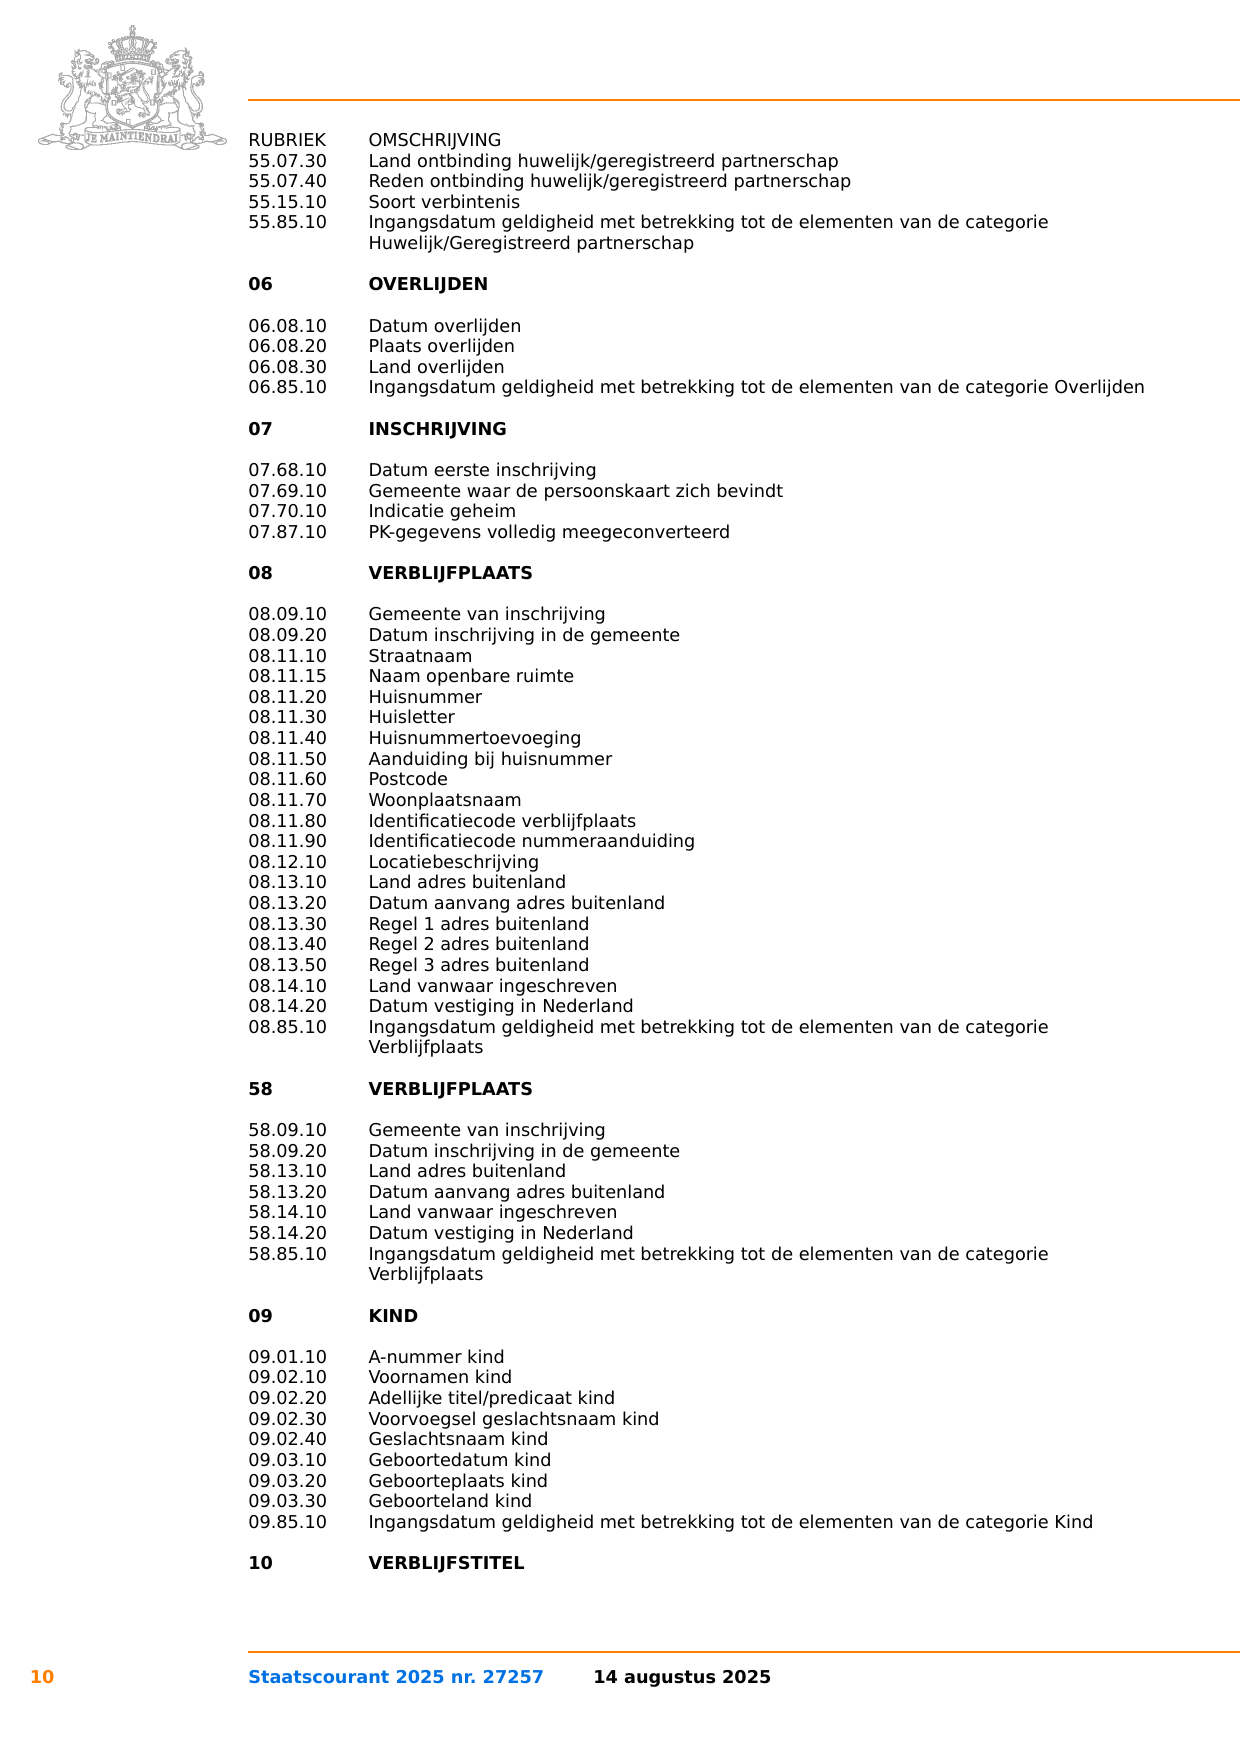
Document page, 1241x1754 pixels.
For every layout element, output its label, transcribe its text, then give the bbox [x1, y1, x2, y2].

table_cell OVERLIJDEN [363, 274, 1163, 295]
table_cell Voorvoegsel geslachtsnaam kind [363, 1409, 1163, 1429]
table_cell 09.02.40 [248, 1429, 362, 1450]
table_cell Land overlijden [363, 357, 1163, 377]
table_cell 06.08.20 [248, 336, 362, 357]
table_cell Voornamen kind [363, 1368, 1163, 1388]
table_cell A-nummer kind [363, 1347, 1163, 1367]
table_cell 08.85.10 [248, 1017, 362, 1058]
table_cell [363, 1058, 1163, 1079]
table_cell [248, 1326, 362, 1347]
table_cell 58.13.20 [248, 1182, 362, 1202]
table_cell Huisletter [363, 708, 1163, 728]
table_cell [363, 254, 1163, 274]
table_cell Land adres buitenland [363, 873, 1163, 893]
table_cell 58.14.10 [248, 1203, 362, 1223]
table_cell Plaats overlijden [363, 336, 1163, 357]
table_cell PK-gegevens volledig meegeconverteerd [363, 522, 1163, 542]
table_cell 10 [248, 1553, 362, 1574]
table_cell 09.01.10 [248, 1347, 362, 1367]
table_cell Geboorteplaats kind [363, 1471, 1163, 1491]
picture [38, 25, 227, 150]
table_cell 09.02.30 [248, 1409, 362, 1429]
table_cell [363, 439, 1163, 460]
table_cell 09 [248, 1306, 362, 1326]
table_cell 08.13.30 [248, 914, 362, 934]
table_cell [248, 398, 362, 419]
table_cell Ingangsdatum geldigheid met betrekking tot de elementen van de categorie Kind [363, 1512, 1163, 1532]
table_cell Ingangsdatum geldigheid met betrekking tot de elementen van de categorie Verblijfplaats [363, 1244, 1163, 1285]
table_cell Ingangsdatum geldigheid met betrekking tot de elementen van de categorie Verblijfplaats [363, 1017, 1163, 1058]
table_cell 09.02.10 [248, 1368, 362, 1388]
table_cell [248, 254, 362, 274]
table_cell [363, 1533, 1163, 1553]
table_cell [248, 1285, 362, 1306]
table_cell Land vanwaar ingeschreven [363, 976, 1163, 996]
table_cell [248, 439, 362, 460]
table_cell 08.13.50 [248, 955, 362, 976]
table_cell Gemeente van inschrijving [363, 1120, 1163, 1141]
table_cell 09.03.10 [248, 1450, 362, 1471]
table_cell Ingangsdatum geldigheid met betrekking tot de elementen van de categorie Overlijden [363, 378, 1163, 398]
table_header RUBRIEK [248, 130, 362, 151]
table_cell 06 [248, 274, 362, 295]
table_cell 08 [248, 563, 362, 584]
table_cell Reden ontbinding huwelijk/geregistreerd partnerschap [363, 171, 1163, 192]
table_cell Datum vestiging in Nederland [363, 996, 1163, 1017]
table_cell Regel 1 adres buitenland [363, 914, 1163, 934]
table_cell Identificatiecode verblijfplaats [363, 811, 1163, 831]
table_cell [248, 1099, 362, 1120]
table_cell Regel 3 adres buitenland [363, 955, 1163, 976]
table_cell 08.11.50 [248, 749, 362, 769]
table_cell 08.09.20 [248, 625, 362, 646]
table_cell 07.69.10 [248, 481, 362, 501]
table_header OMSCHRIJVING [363, 130, 1163, 151]
table_cell 08.11.15 [248, 666, 362, 687]
table_cell Naam openbare ruimte [363, 666, 1163, 687]
table_cell [363, 295, 1163, 316]
table_cell Datum eerste inschrijving [363, 460, 1163, 481]
table_cell Soort verbintenis [363, 192, 1163, 212]
table_cell Gemeente van inschrijving [363, 604, 1163, 625]
table_cell Huisnummer [363, 687, 1163, 707]
table_cell 58.14.20 [248, 1223, 362, 1244]
table_cell Locatiebeschrijving [363, 852, 1163, 872]
table_cell 09.03.30 [248, 1491, 362, 1512]
table_cell 08.11.30 [248, 708, 362, 728]
table_cell 08.13.20 [248, 893, 362, 914]
table_cell [363, 584, 1163, 604]
table_cell [363, 398, 1163, 419]
table_cell 08.12.10 [248, 852, 362, 872]
table_cell [248, 1058, 362, 1079]
table_cell 08.14.20 [248, 996, 362, 1017]
table_cell VERBLIJFPLAATS [363, 1079, 1163, 1099]
table_cell Woonplaatsnaam [363, 790, 1163, 811]
table_cell [248, 1533, 362, 1553]
table_cell Postcode [363, 769, 1163, 790]
table_cell [363, 1099, 1163, 1120]
table_cell 09.03.20 [248, 1471, 362, 1491]
table_cell 58.09.10 [248, 1120, 362, 1141]
table_cell 07.68.10 [248, 460, 362, 481]
table_cell 08.11.60 [248, 769, 362, 790]
table_cell 08.11.70 [248, 790, 362, 811]
table_cell INSCHRIJVING [363, 419, 1163, 439]
table_cell 07 [248, 419, 362, 439]
table_cell [363, 543, 1163, 563]
table_cell VERBLIJFSTITEL [363, 1553, 1163, 1574]
table_cell 08.14.10 [248, 976, 362, 996]
table_cell Geslachtsnaam kind [363, 1429, 1163, 1450]
table_cell Adellijke titel/predicaat kind [363, 1388, 1163, 1409]
table_cell 08.11.80 [248, 811, 362, 831]
table_cell 55.07.40 [248, 171, 362, 192]
table_cell Datum inschrijving in de gemeente [363, 625, 1163, 646]
table_cell Huisnummertoevoeging [363, 728, 1163, 749]
table_cell 08.13.10 [248, 873, 362, 893]
table_cell [363, 1326, 1163, 1347]
table_cell Geboortedatum kind [363, 1450, 1163, 1471]
table_cell Indicatie geheim [363, 501, 1163, 522]
table_cell 06.08.30 [248, 357, 362, 377]
table_cell 55.15.10 [248, 192, 362, 212]
table_cell [248, 1574, 362, 1594]
table_cell 55.07.30 [248, 151, 362, 171]
table_cell 58.13.10 [248, 1161, 362, 1182]
table_cell Straatnaam [363, 646, 1163, 666]
table_cell 09.02.20 [248, 1388, 362, 1409]
table_cell Identificatiecode nummeraanduiding [363, 831, 1163, 852]
table_cell Land ontbinding huwelijk/geregistreerd partnerschap [363, 151, 1163, 171]
table_cell Datum inschrijving in de gemeente [363, 1141, 1163, 1161]
table_cell 08.11.10 [248, 646, 362, 666]
table_cell KIND [363, 1306, 1163, 1326]
table_cell Datum aanvang adres buitenland [363, 1182, 1163, 1202]
table_cell 07.70.10 [248, 501, 362, 522]
table_cell 58 [248, 1079, 362, 1099]
table_cell Aanduiding bij huisnummer [363, 749, 1163, 769]
table_cell 06.08.10 [248, 316, 362, 336]
table_cell Regel 2 adres buitenland [363, 934, 1163, 955]
table_cell 07.87.10 [248, 522, 362, 542]
table_cell [363, 1285, 1163, 1306]
table_cell 06.85.10 [248, 378, 362, 398]
table_cell Datum aanvang adres buitenland [363, 893, 1163, 914]
table_cell Gemeente waar de persoonskaart zich bevindt [363, 481, 1163, 501]
table_cell Land adres buitenland [363, 1161, 1163, 1182]
table_cell Datum overlijden [363, 316, 1163, 336]
table_cell 55.85.10 [248, 213, 362, 254]
table_cell 09.85.10 [248, 1512, 362, 1532]
table_cell Ingangsdatum geldigheid met betrekking tot de elementen van de categorie Huwelijk/Geregistreerd partnerschap [363, 213, 1163, 254]
table_cell 58.85.10 [248, 1244, 362, 1285]
table_cell 08.09.10 [248, 604, 362, 625]
table_cell [248, 295, 362, 316]
table_cell Land vanwaar ingeschreven [363, 1203, 1163, 1223]
table_cell Datum vestiging in Nederland [363, 1223, 1163, 1244]
table_cell 08.13.40 [248, 934, 362, 955]
table_cell [248, 543, 362, 563]
table_cell [363, 1574, 1163, 1594]
table_cell 58.09.20 [248, 1141, 362, 1161]
table_cell VERBLIJFPLAATS [363, 563, 1163, 584]
table_cell 08.11.20 [248, 687, 362, 707]
table_cell Geboorteland kind [363, 1491, 1163, 1512]
table_cell 08.11.40 [248, 728, 362, 749]
table_cell 08.11.90 [248, 831, 362, 852]
table_cell [248, 584, 362, 604]
